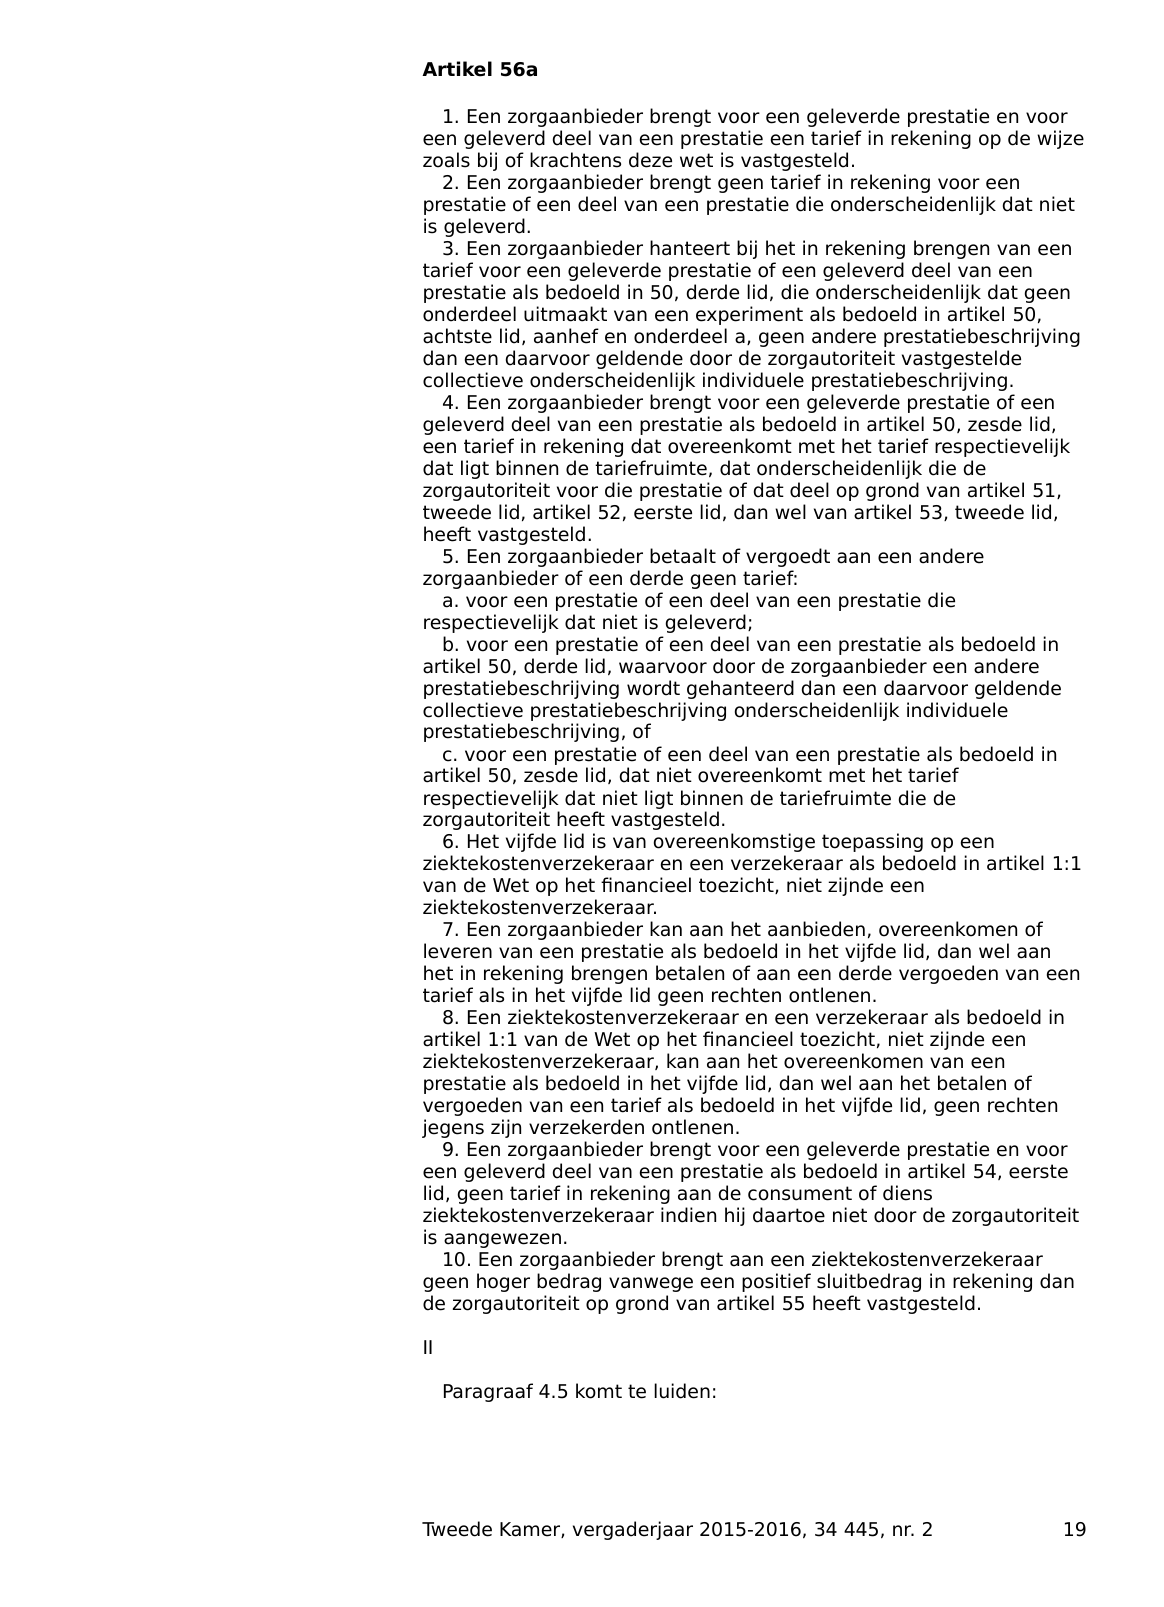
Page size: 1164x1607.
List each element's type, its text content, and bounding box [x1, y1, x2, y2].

text 7. Een zorgaanbieder kan aan het aanbieden, overeenkomen of leveren van een prestatie als bedoeld in het vijfde lid, dan wel aan het in rekening brengen betalen of aan een derde vergoeden van een tarief als in het vijfde lid geen rechten ontlenen. [422, 919, 1087, 1007]
text a. voor een prestatie of een deel van een prestatie die respectievelijk dat niet is geleverd; [422, 589, 1087, 633]
text 6. Het vijfde lid is van overeenkomstige toepassing op een ziektekostenverzekeraar en een verzekeraar als bedoeld in artikel 1:1 van de Wet op het financieel toezicht, niet zijnde een ziektekostenverzekeraar. [422, 831, 1087, 919]
text II [422, 1337, 1087, 1359]
subtitle Artikel 56a [422, 59, 1087, 81]
text b. voor een prestatie of een deel van een prestatie als bedoeld in artikel 50, derde lid, waarvoor door de zorgaanbieder een andere prestatiebeschrijving wordt gehanteerd dan een daarvoor geldende collectieve prestatiebeschrijving onderscheidenlijk individuele prestatiebeschrijving, of [422, 633, 1087, 743]
text 1. Een zorgaanbieder brengt voor een geleverde prestatie en voor een geleverd deel van een prestatie een tarief in rekening op de wijze zoals bij of krachtens deze wet is vastgesteld. [422, 106, 1087, 172]
text 5. Een zorgaanbieder betaalt of vergoedt aan een andere zorgaanbieder of een derde geen tarief: [422, 546, 1087, 589]
text 9. Een zorgaanbieder brengt voor een geleverde prestatie en voor een geleverd deel van een prestatie als bedoeld in artikel 54, eerste lid, geen tarief in rekening aan de consument of diens ziektekostenverzekeraar indien hij daartoe niet door de zorgautoriteit is aangewezen. [422, 1139, 1087, 1249]
text 8. Een ziektekostenverzekeraar en een verzekeraar als bedoeld in artikel 1:1 van de Wet op het financieel toezicht, niet zijnde een ziektekostenverzekeraar, kan aan het overeenkomen van een prestatie als bedoeld in het vijfde lid, dan wel aan het betalen of vergoeden van een tarief als bedoeld in het vijfde lid, geen rechten jegens zijn verzekerden ontlenen. [422, 1007, 1087, 1139]
text 3. Een zorgaanbieder hanteert bij het in rekening brengen van een tarief voor een geleverde prestatie of een geleverd deel van een prestatie als bedoeld in 50, derde lid, die onderscheidenlijk dat geen onderdeel uitmaakt van een experiment als bedoeld in artikel 50, achtste lid, aanhef en onderdeel a, geen andere prestatiebeschrijving dan een daarvoor geldende door de zorgautoriteit vastgestelde collectieve onderscheidenlijk individuele prestatiebeschrijving. [422, 238, 1087, 392]
text c. voor een prestatie of een deel van een prestatie als bedoeld in artikel 50, zesde lid, dat niet overeenkomt met het tarief respectievelijk dat niet ligt binnen de tariefruimte die de zorgautoriteit heeft vastgesteld. [422, 743, 1087, 831]
text 4. Een zorgaanbieder brengt voor een geleverde prestatie of een geleverd deel van een prestatie als bedoeld in artikel 50, zesde lid, een tarief in rekening dat overeenkomt met het tarief respectievelijk dat ligt binnen de tariefruimte, dat onderscheidenlijk die de zorgautoriteit voor die prestatie of dat deel op grond van artikel 51, tweede lid, artikel 52, eerste lid, dan wel van artikel 53, tweede lid, heeft vastgesteld. [422, 392, 1087, 546]
text Paragraaf 4.5 komt te luiden: [422, 1381, 1087, 1403]
text 2. Een zorgaanbieder brengt geen tarief in rekening voor een prestatie of een deel van een prestatie die onderscheidenlijk dat niet is geleverd. [422, 172, 1087, 238]
text 10. Een zorgaanbieder brengt aan een ziektekostenverzekeraar geen hoger bedrag vanwege een positief sluitbedrag in rekening dan de zorgautoriteit op grond van artikel 55 heeft vastgesteld. [422, 1249, 1087, 1315]
